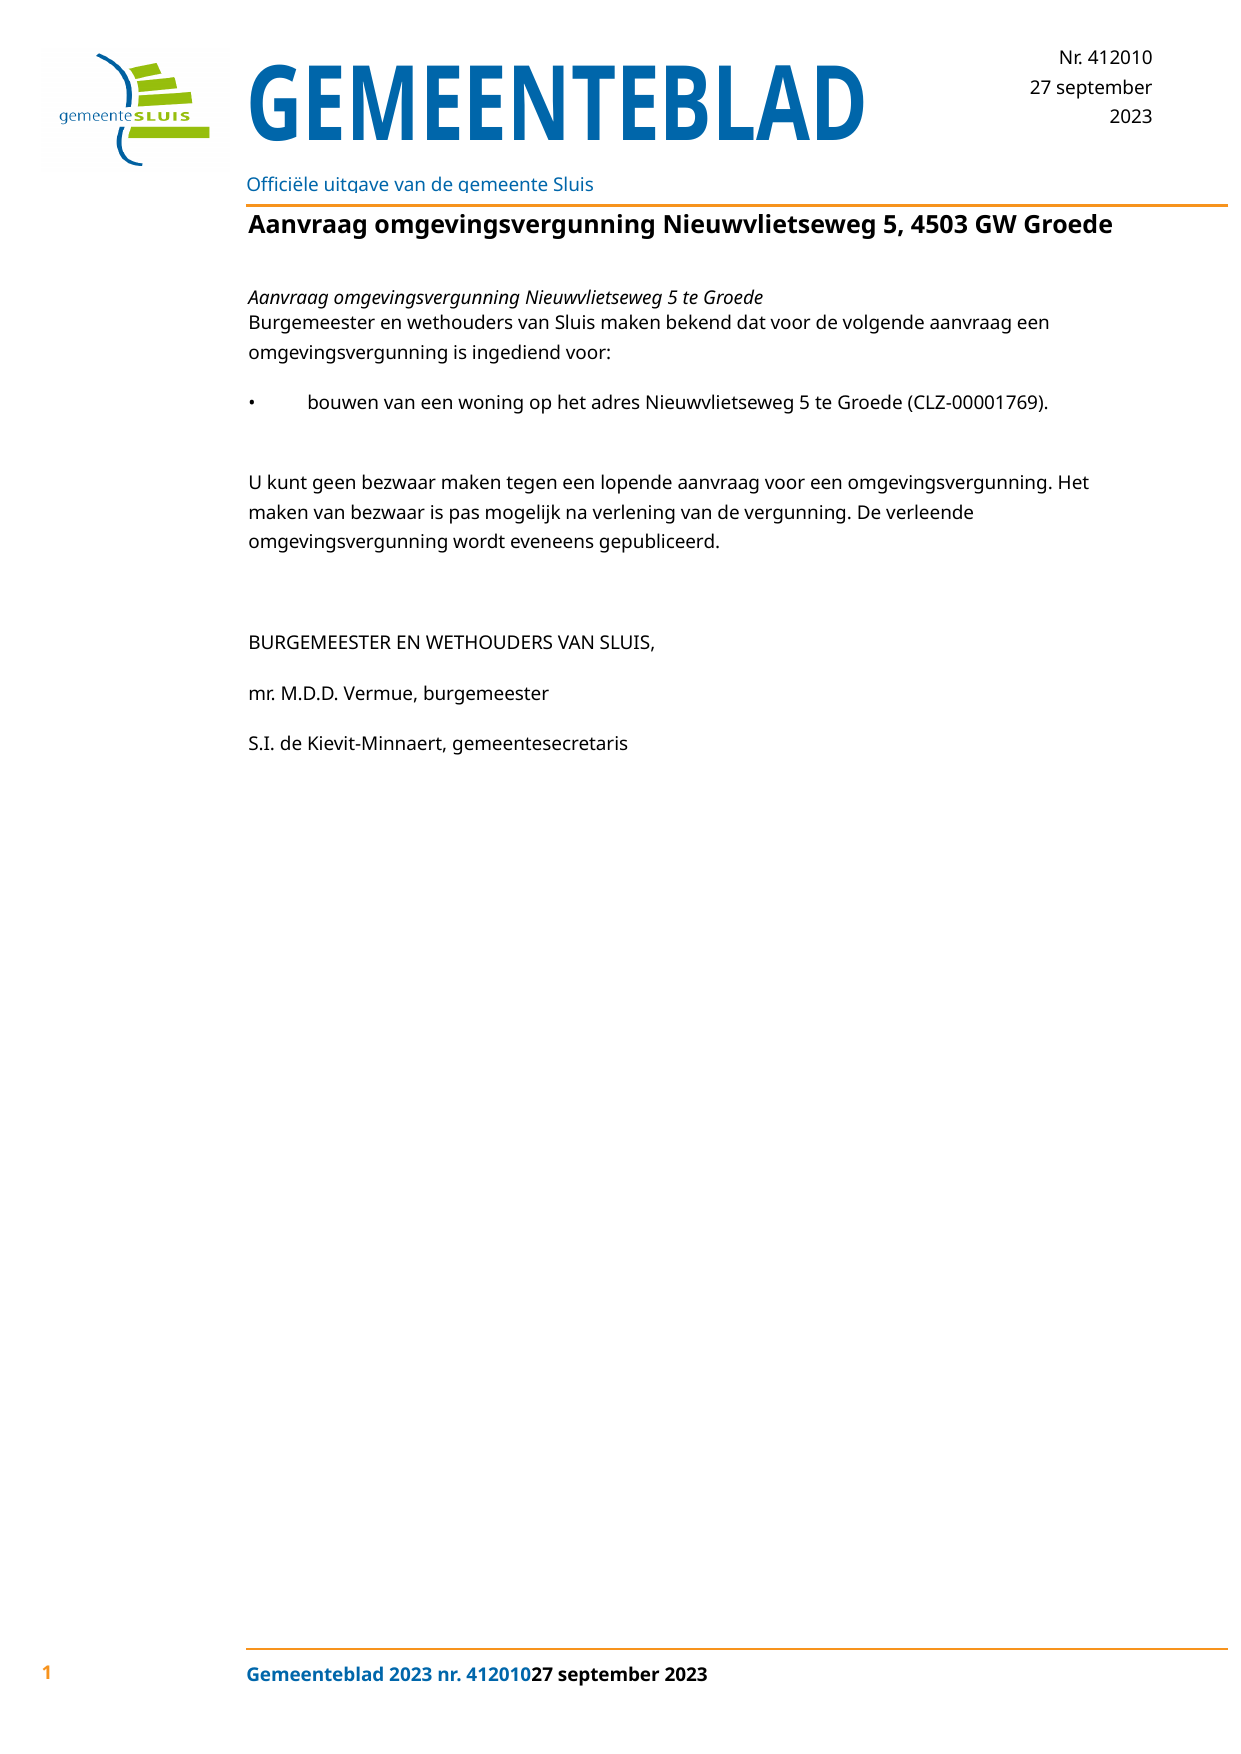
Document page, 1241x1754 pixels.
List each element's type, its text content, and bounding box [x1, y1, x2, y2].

text Aanvraag omgevingsvergunning Nieuwvlietseweg 5 te Groede [248, 284, 1152, 309]
text U kunt geen bezwaar maken tegen een lopende aanvraag voor een omgevingsvergunning. Het maken van bezwaar is pas mogelijk na verlening van de vergunning. De verleende omgevingsvergunning wordt eveneens gepubliceerd. [248, 469, 1152, 554]
picture [41, 47, 231, 172]
text mr. M.D.D. Vermue, burgemeester [248, 680, 1152, 706]
text BURGEMEESTER EN WETHOUDERS VAN SLUIS, [248, 629, 1152, 655]
text Aanvraag omgevingsvergunning Nieuwvlietseweg 5, 4503 GW Groede [248, 207, 1152, 241]
text S.I. de Kievit-Minnaert, gemeentesecretaris [248, 730, 1152, 756]
list bouwen van een woning op het adres Nieuwvlietseweg 5 te Groede (CLZ-00001769). [248, 389, 1152, 415]
text Burgemeester en wethouders van Sluis maken bekend dat voor de volgende aanvraag een omgevingsvergunning is ingediend voor: [248, 309, 1152, 365]
